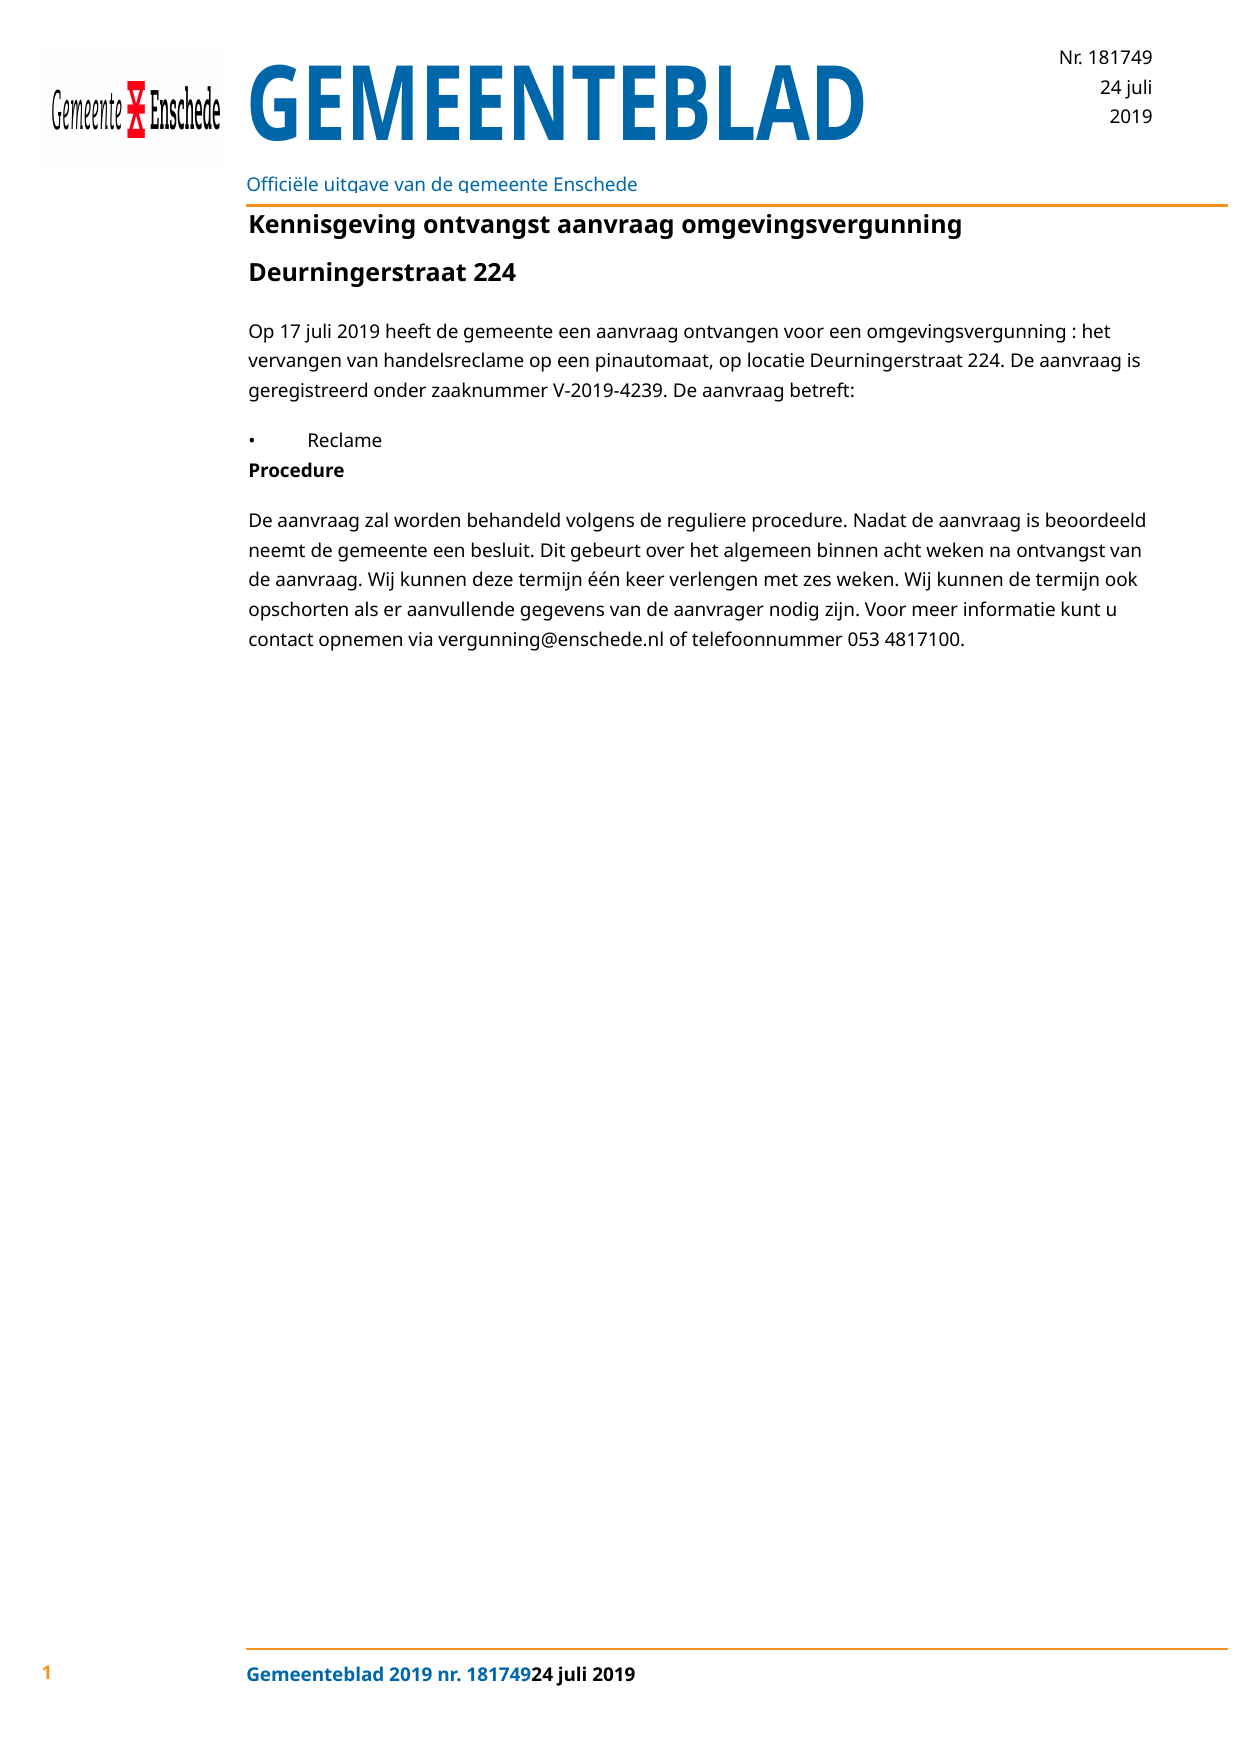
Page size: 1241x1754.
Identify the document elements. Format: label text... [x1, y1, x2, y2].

text Kennisgeving ontvangst aanvraag omgevingsvergunning Deurningerstraat 224 [248, 207, 1152, 288]
text De aanvraag zal worden behandeld volgens de reguliere procedure. Nadat de aanvraag is beoordeeld neemt de gemeente een besluit. Dit gebeurt over het algemeen binnen acht weken na ontvangst van de aanvraag. Wij kunnen deze termijn één keer verlengen met zes weken. Wij kunnen de termijn ook opschorten als er aanvullende gegevens van de aanvrager nodig zijn. Voor meer informatie kunt u contact opnemen via vergunning@enschede.nl of telefoonnummer 053 4817100. [248, 507, 1152, 652]
list Reclame [248, 427, 1152, 453]
text Op 17 juli 2019 heeft de gemeente een aanvraag ontvangen voor een omgevingsvergunning : het vervangen van handelsreclame op een pinautomaat, op locatie Deurningerstraat 224. De aanvraag is geregistreerd onder zaaknummer V-2019-4239. De aanvraag betreft: [248, 318, 1152, 403]
text Procedure [248, 457, 1152, 483]
picture [41, 47, 231, 172]
